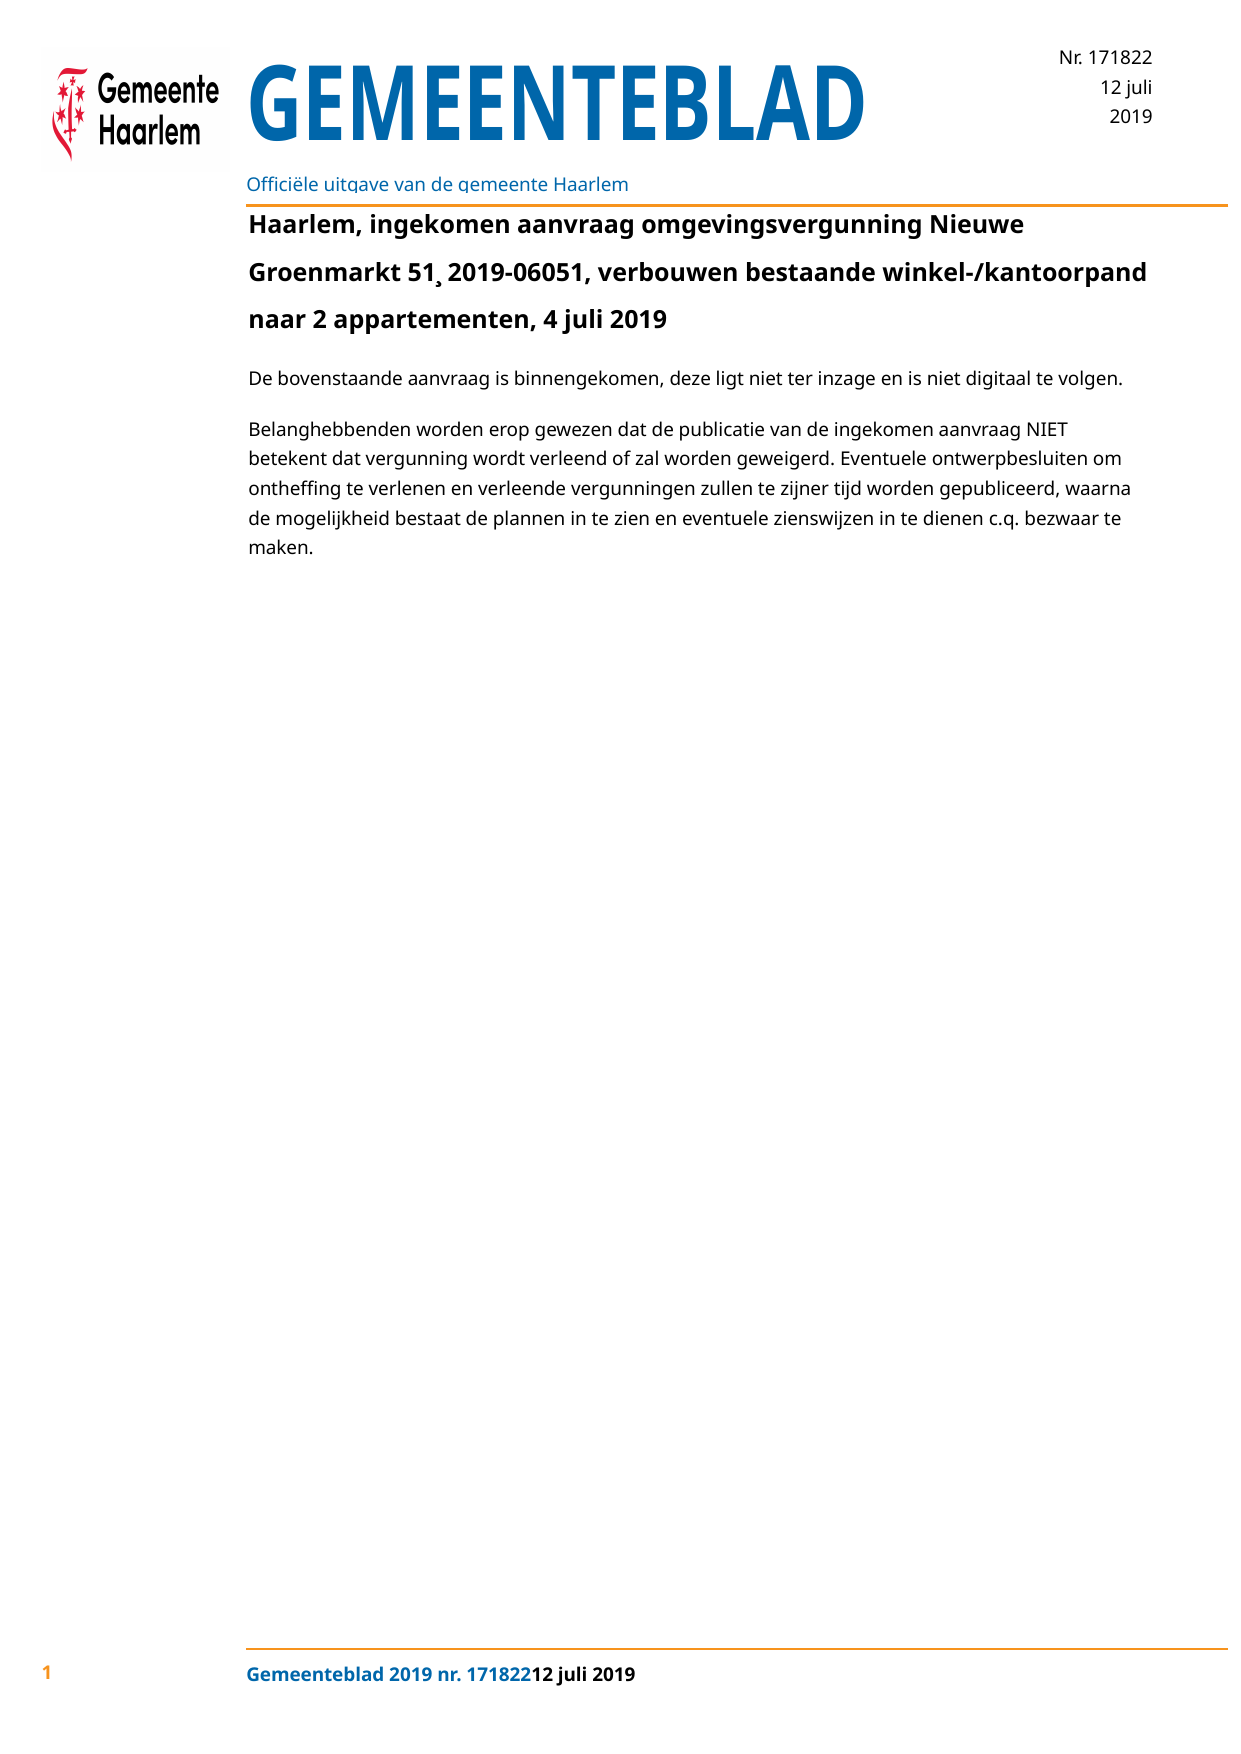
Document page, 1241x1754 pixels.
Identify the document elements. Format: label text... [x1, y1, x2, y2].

text Haarlem, ingekomen aanvraag omgevingsvergunning Nieuwe Groenmarkt 51¸ 2019-06051, verbouwen bestaande winkel-/kantoorpand naar 2 appartementen, 4 juli 2019 [248, 207, 1152, 336]
text De bovenstaande aanvraag is binnengekomen, deze ligt niet ter inzage en is niet digitaal te volgen. [248, 366, 1152, 391]
picture [41, 47, 231, 172]
text Belanghebbenden worden erop gewezen dat de publicatie van de ingekomen aanvraag NIET betekent dat vergunning wordt verleend of zal worden geweigerd. Eventuele ontwerpbesluiten om ontheffing te verlenen en verleende vergunningen zullen te zijner tijd worden gepubliceerd, waarna de mogelijkheid bestaat de plannen in te zien en eventuele zienswijzen in te dienen c.q. bezwaar te maken. [248, 416, 1152, 560]
